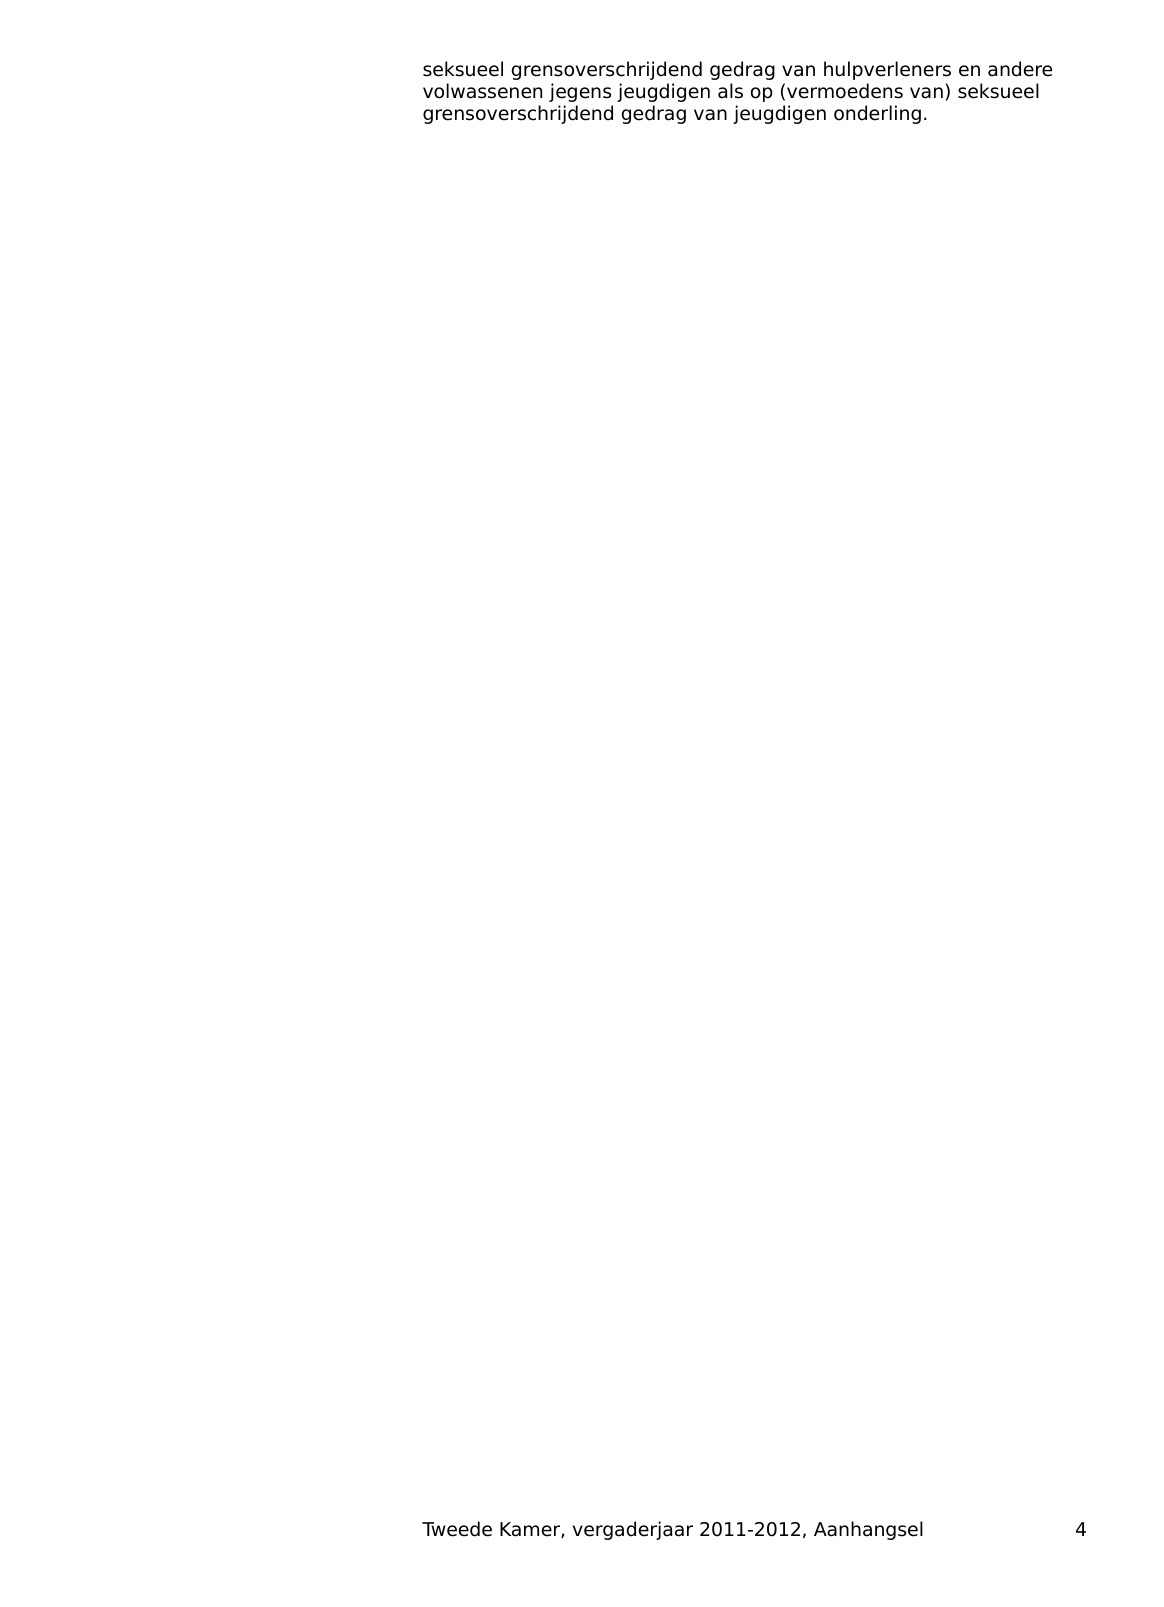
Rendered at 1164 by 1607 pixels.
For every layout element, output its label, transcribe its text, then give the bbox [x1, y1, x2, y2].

text seksueel grensoverschrijdend gedrag van hulpverleners en andere volwassenen jegens jeugdigen als op (vermoedens van) seksueel grensoverschrijdend gedrag van jeugdigen onderling. [422, 59, 1087, 125]
